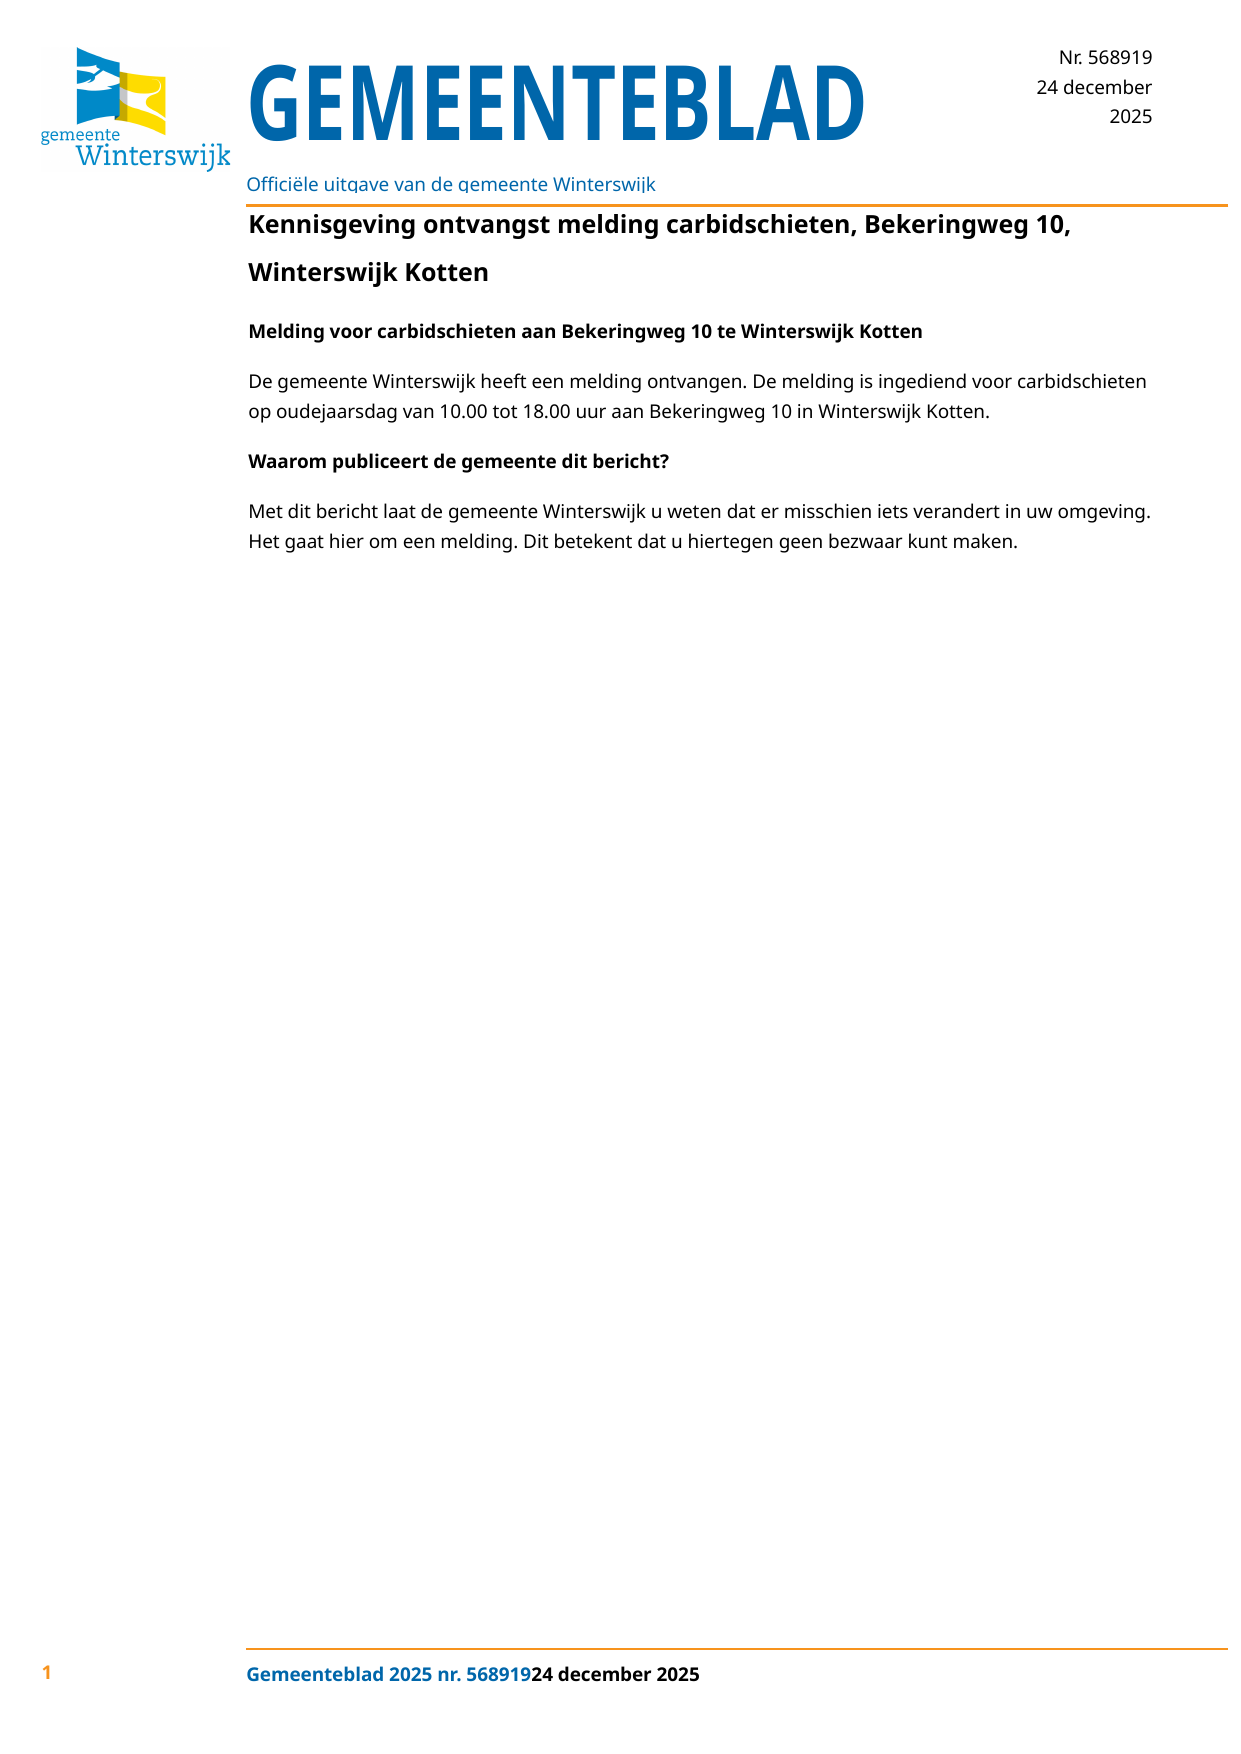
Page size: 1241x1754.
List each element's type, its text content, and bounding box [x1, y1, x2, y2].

text Kennisgeving ontvangst melding carbidschieten, Bekeringweg 10, Winterswijk Kotten [248, 207, 1152, 288]
text Met dit bericht laat de gemeente Winterswijk u weten dat er misschien iets verandert in uw omgeving. Het gaat hier om een melding. Dit betekent dat u hiertegen geen bezwaar kunt maken. [248, 499, 1152, 554]
text Melding voor carbidschieten aan Bekeringweg 10 te Winterswijk Kotten [248, 318, 1152, 344]
text Waarom publiceert de gemeente dit bericht? [248, 448, 1152, 474]
picture [41, 47, 231, 172]
text De gemeente Winterswijk heeft een melding ontvangen. De melding is ingediend voor carbidschieten op oudejaarsdag van 10.00 tot 18.00 uur aan Bekeringweg 10 in Winterswijk Kotten. [248, 368, 1152, 424]
picture [225, 153, 231, 162]
